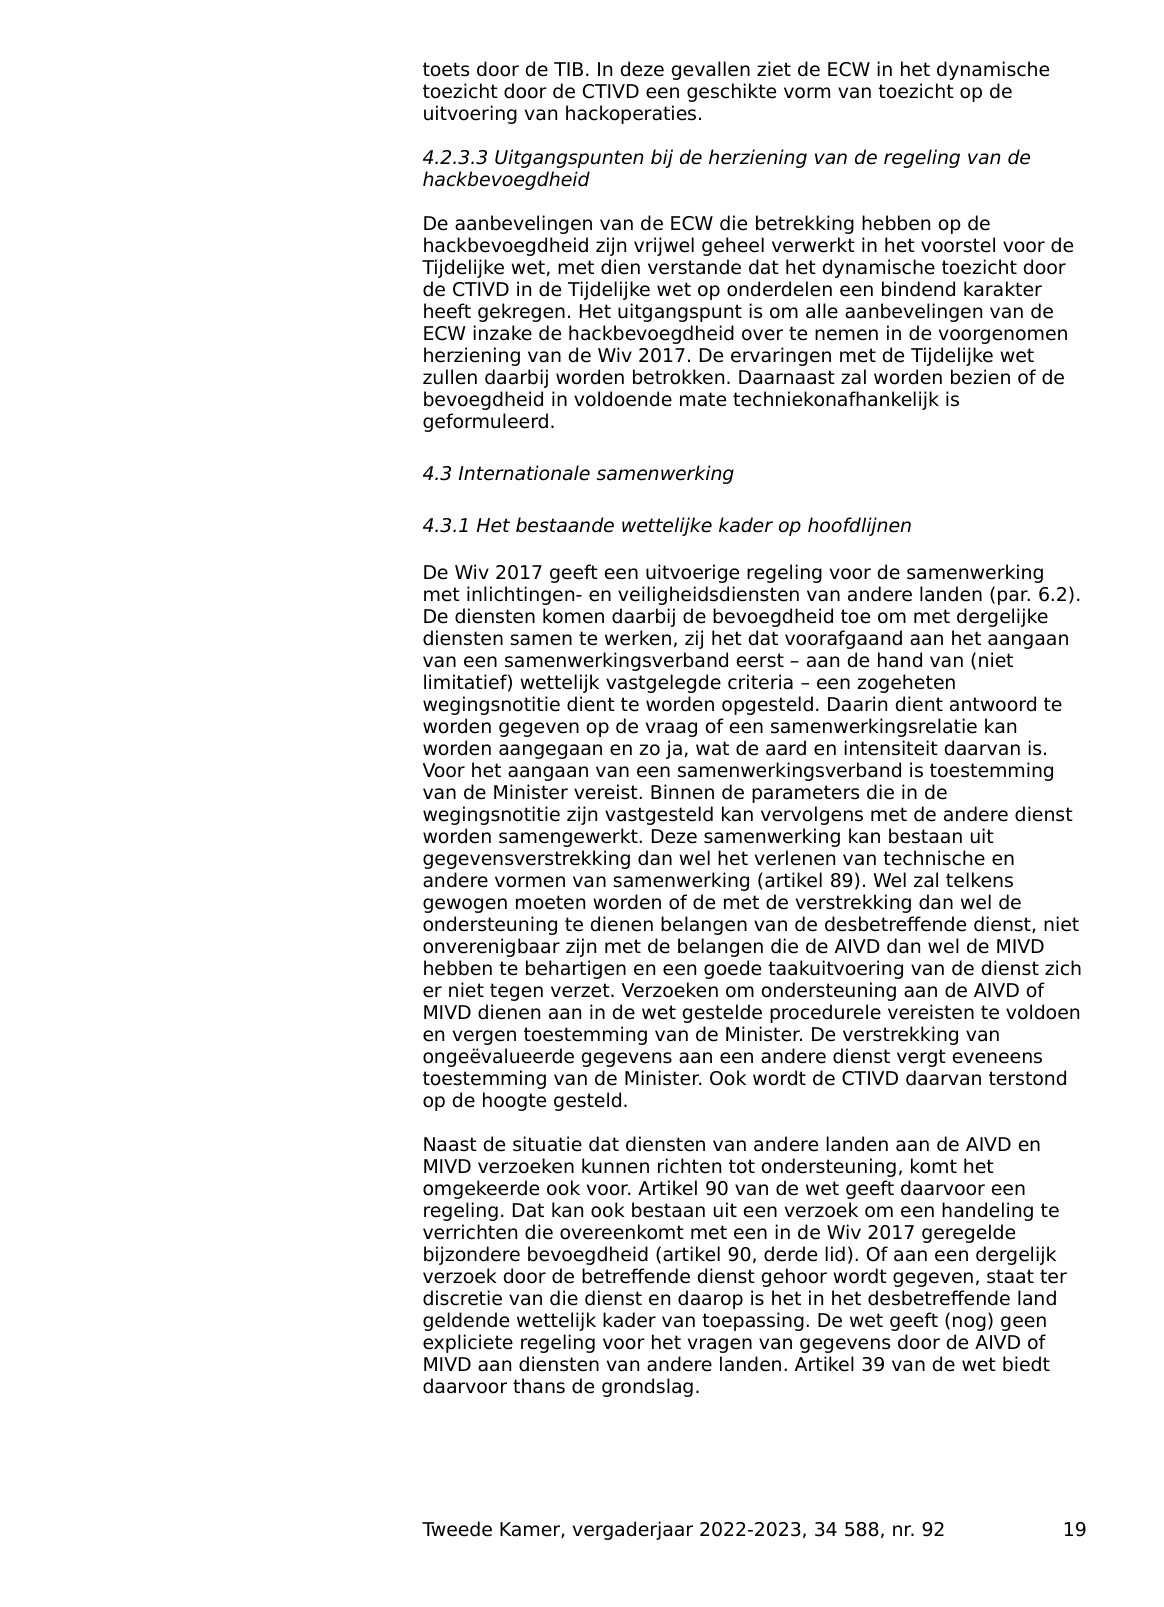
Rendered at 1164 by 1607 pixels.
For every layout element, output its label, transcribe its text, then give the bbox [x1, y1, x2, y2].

subtitle 4.3.1 Het bestaande wettelijke kader op hoofdlijnen [422, 515, 1087, 537]
text De Wiv 2017 geeft een uitvoerige regeling voor de samenwerking met inlichtingen- en veiligheidsdiensten van andere landen (par. 6.2). De diensten komen daarbij de bevoegdheid toe om met dergelijke diensten samen te werken, zij het dat voorafgaand aan het aangaan van een samenwerkingsverband eerst – aan de hand van (niet limitatief) wettelijk vastgelegde criteria – een zogeheten wegingsnotitie dient te worden opgesteld. Daarin dient antwoord te worden gegeven op de vraag of een samenwerkingsrelatie kan worden aangegaan en zo ja, wat de aard en intensiteit daarvan is. Voor het aangaan van een samenwerkingsverband is toestemming van de Minister vereist. Binnen de parameters die in de wegingsnotitie zijn vastgesteld kan vervolgens met de andere dienst worden samengewerkt. Deze samenwerking kan bestaan uit gegevensverstrekking dan wel het verlenen van technische en andere vormen van samenwerking (artikel 89). Wel zal telkens gewogen moeten worden of de met de verstrekking dan wel de ondersteuning te dienen belangen van de desbetreffende dienst, niet onverenigbaar zijn met de belangen die de AIVD dan wel de MIVD hebben te behartigen en een goede taakuitvoering van de dienst zich er niet tegen verzet. Verzoeken om ondersteuning aan de AIVD of MIVD dienen aan in de wet gestelde procedurele vereisten te voldoen en vergen toestemming van de Minister. De verstrekking van ongeëvalueerde gegevens aan een andere dienst vergt eveneens toestemming van de Minister. Ook wordt de CTIVD daarvan terstond op de hoogte gesteld. [422, 562, 1087, 1112]
subtitle 4.3 Internationale samenwerking [422, 463, 1087, 485]
subtitle 4.2.3.3 Uitgangspunten bij de herziening van de regeling van de hackbevoegdheid [422, 147, 1087, 191]
text Naast de situatie dat diensten van andere landen aan de AIVD en MIVD verzoeken kunnen richten tot ondersteuning, komt het omgekeerde ook voor. Artikel 90 van de wet geeft daarvoor een regeling. Dat kan ook bestaan uit een verzoek om een handeling te verrichten die overeenkomt met een in de Wiv 2017 geregelde bijzondere bevoegdheid (artikel 90, derde lid). Of aan een dergelijk verzoek door de betreffende dienst gehoor wordt gegeven, staat ter discretie van die dienst en daarop is het in het desbetreffende land geldende wettelijk kader van toepassing. De wet geeft (nog) geen expliciete regeling voor het vragen van gegevens door de AIVD of MIVD aan diensten van andere landen. Artikel 39 van de wet biedt daarvoor thans de grondslag. [422, 1134, 1087, 1397]
text De aanbevelingen van de ECW die betrekking hebben op de hackbevoegdheid zijn vrijwel geheel verwerkt in het voorstel voor de Tijdelijke wet, met dien verstande dat het dynamische toezicht door de CTIVD in de Tijdelijke wet op onderdelen een bindend karakter heeft gekregen. Het uitgangspunt is om alle aanbevelingen van de ECW inzake de hackbevoegdheid over te nemen in de voorgenomen herziening van de Wiv 2017. De ervaringen met de Tijdelijke wet zullen daarbij worden betrokken. Daarnaast zal worden bezien of de bevoegdheid in voldoende mate techniekonafhankelijk is geformuleerd. [422, 213, 1087, 433]
text toets door de TIB. In deze gevallen ziet de ECW in het dynamische toezicht door de CTIVD een geschikte vorm van toezicht op de uitvoering van hackoperaties. [422, 59, 1087, 125]
